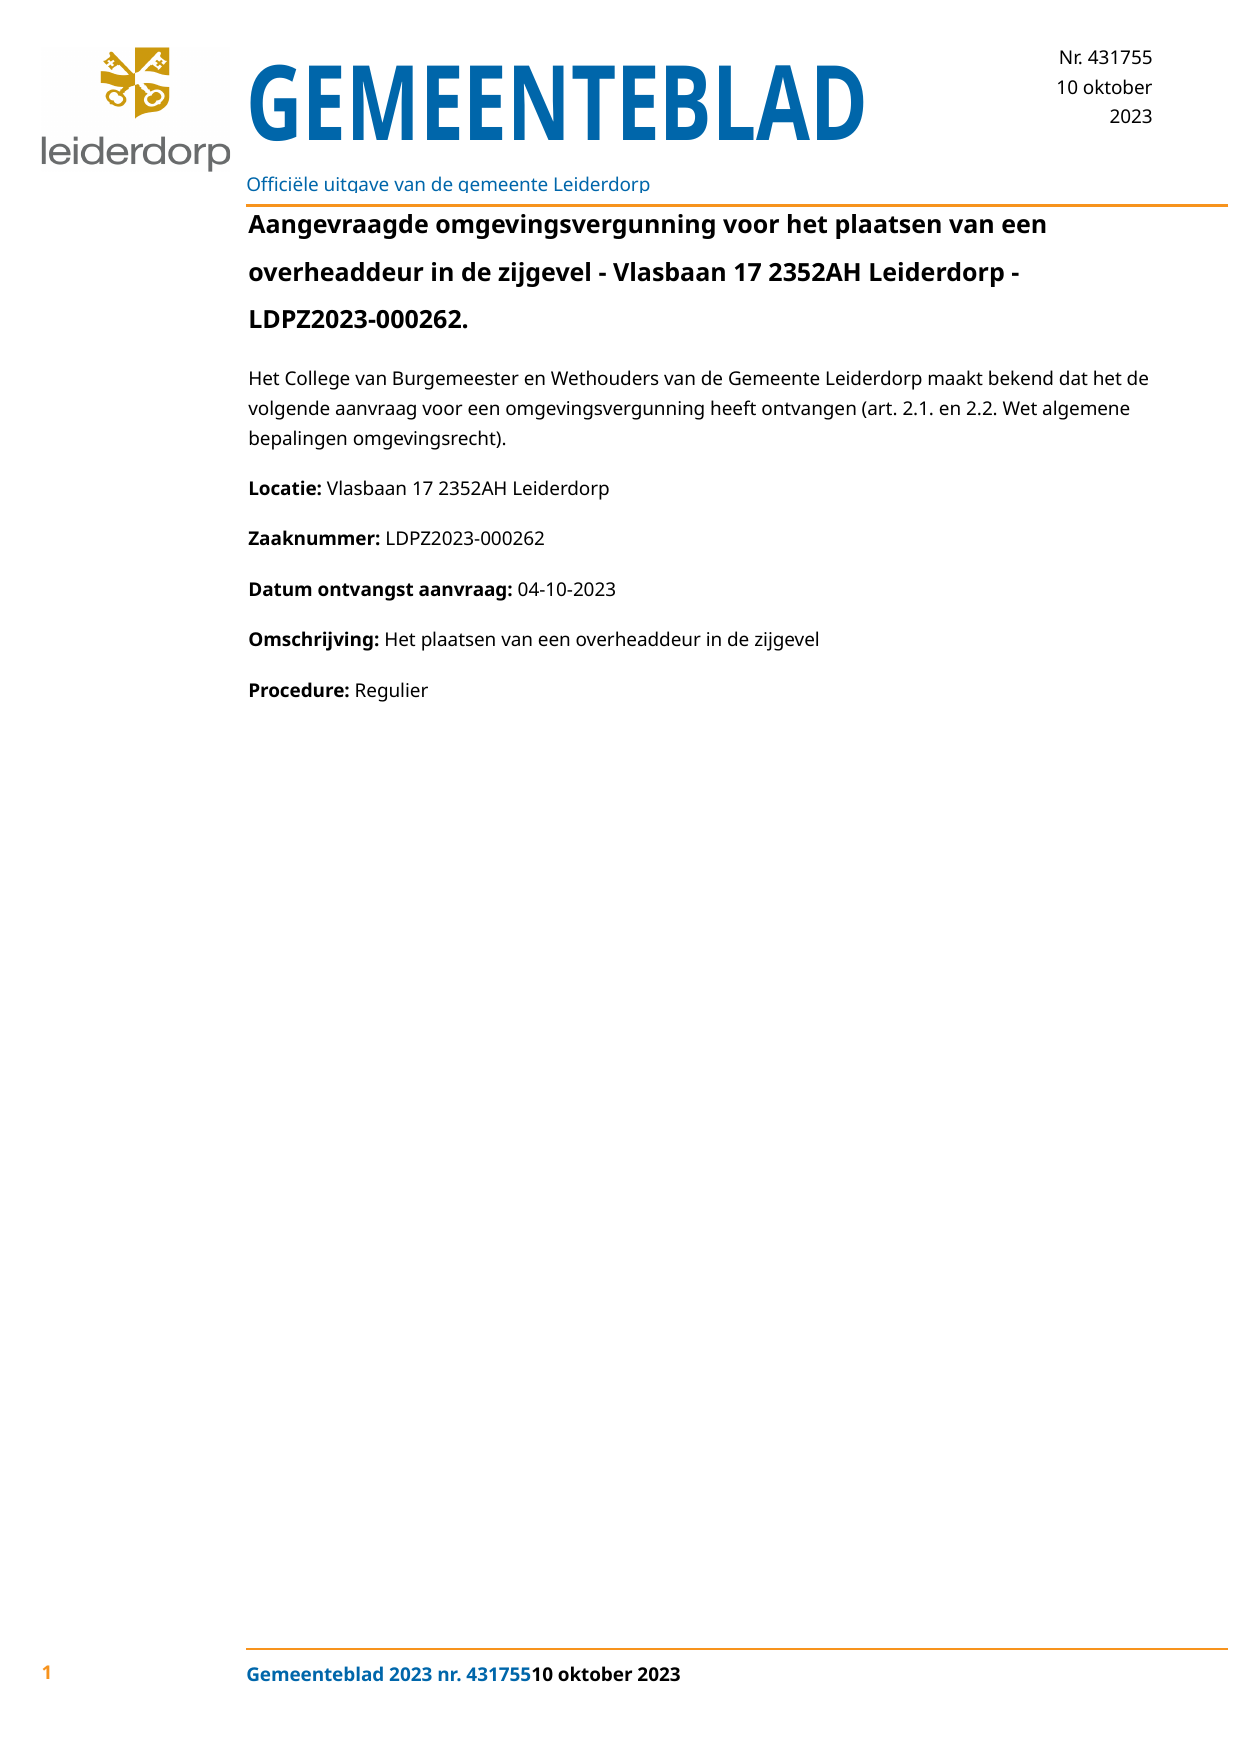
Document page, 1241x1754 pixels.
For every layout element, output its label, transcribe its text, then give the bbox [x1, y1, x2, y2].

text Aangevraagde omgevingsvergunning voor het plaatsen van een overheaddeur in de zijgevel - Vlasbaan 17 2352AH Leiderdorp - LDPZ2023-000262. [248, 207, 1152, 336]
text Het College van Burgemeester en Wethouders van de Gemeente Leiderdorp maakt bekend dat het de volgende aanvraag voor een omgevingsvergunning heeft ontvangen (art. 2.1. en 2.2. Wet algemene bepalingen omgevingsrecht). [248, 366, 1152, 450]
picture [41, 47, 231, 172]
text Zaaknummer: LDPZ2023-000262 [248, 526, 1152, 551]
text Omschrijving: Het plaatsen van een overheaddeur in de zijgevel [248, 626, 1152, 652]
text Locatie: Vlasbaan 17 2352AH Leiderdorp [248, 475, 1152, 501]
text Procedure: Regulier [248, 677, 1152, 702]
text Datum ontvangst aanvraag: 04-10-2023 [248, 576, 1152, 602]
